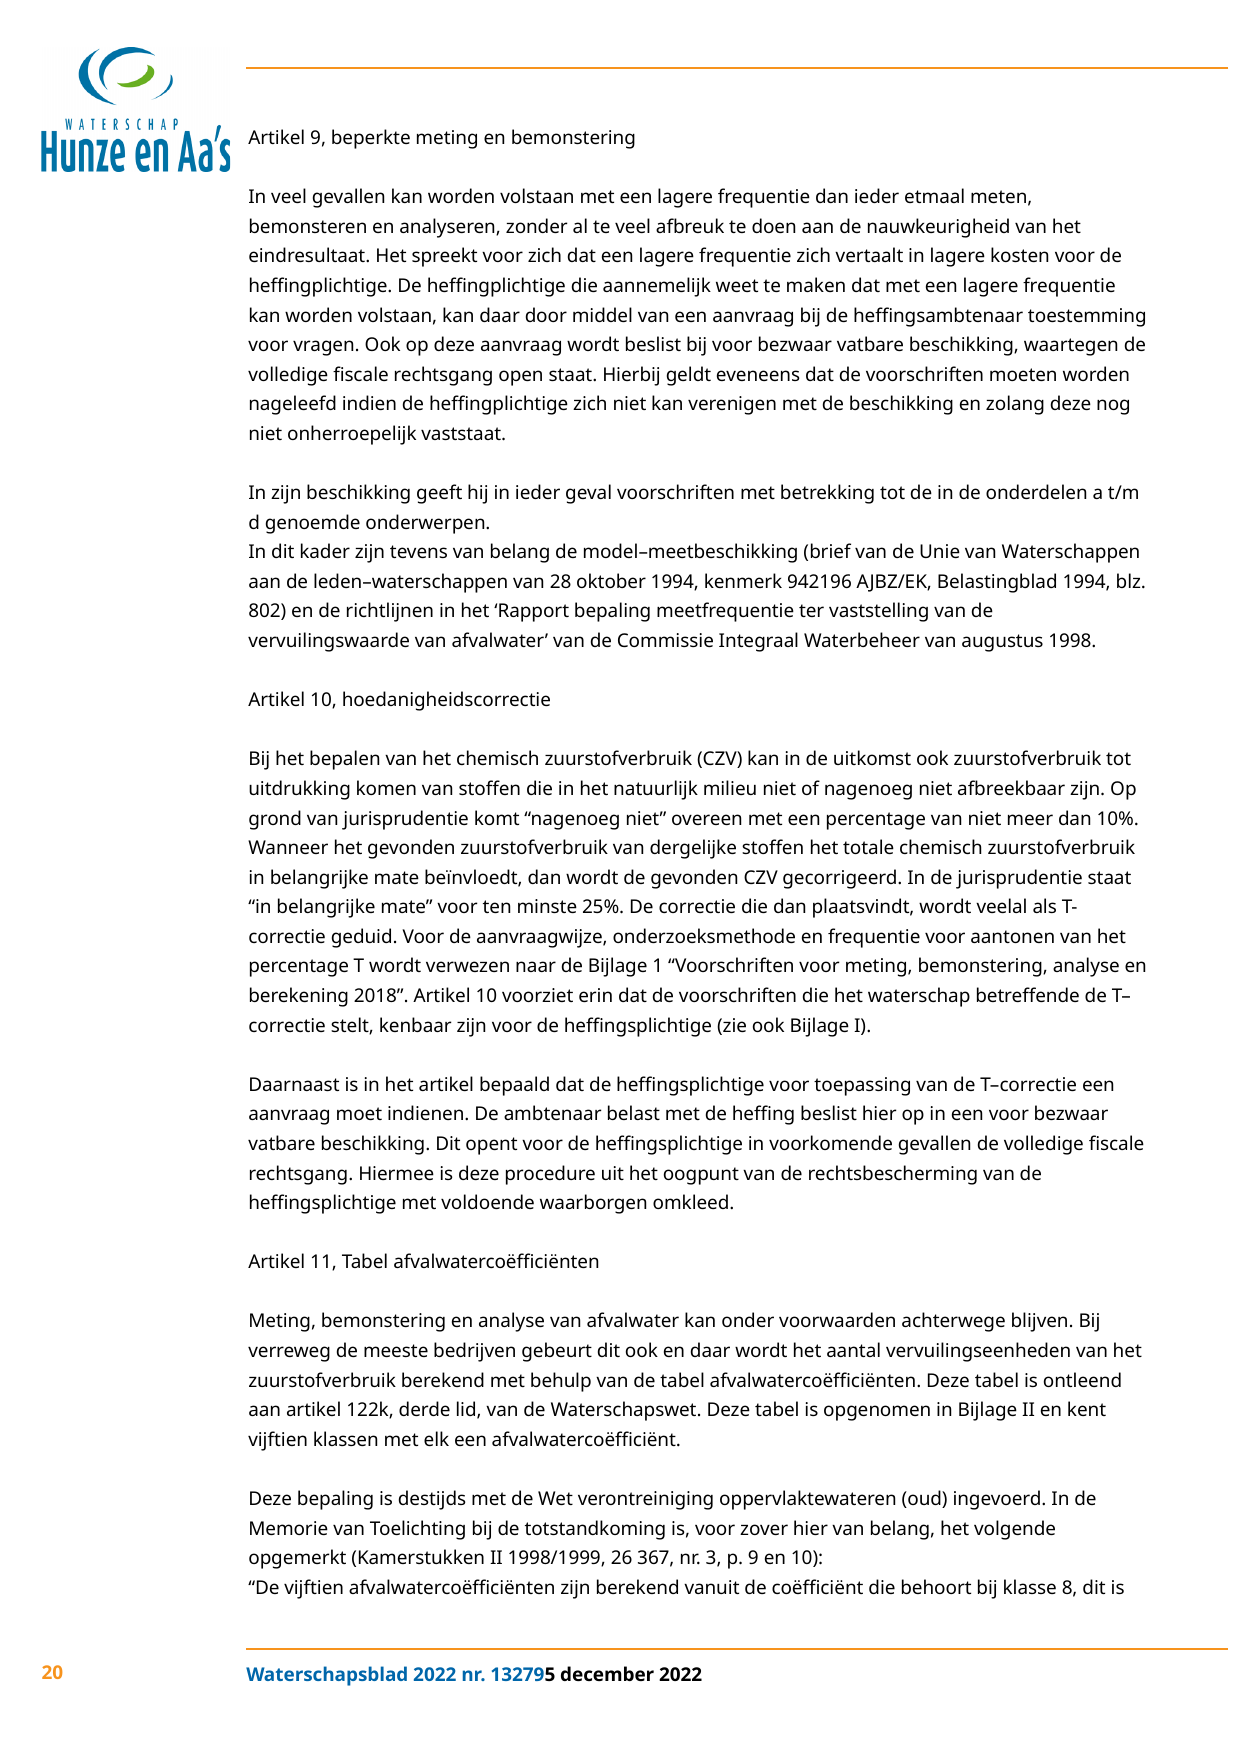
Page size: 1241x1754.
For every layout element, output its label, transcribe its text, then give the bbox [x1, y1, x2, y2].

text Artikel 11, Tabel afvalwatercoëfficiënten [248, 1248, 1152, 1274]
text Bij het bepalen van het chemisch zuurstofverbruik (CZV) kan in de uitkomst ook zuurstofverbruik tot uitdrukking komen van stoffen die in het natuurlijk milieu niet of nagenoeg niet afbreekbaar zijn. Op grond van jurisprudentie komt “nagenoeg niet” overeen met een percentage van niet meer dan 10%. Wanneer het gevonden zuurstofverbruik van dergelijke stoffen het totale chemisch zuurstofverbruik in belangrijke mate beïnvloedt, dan wordt de gevonden CZV gecorrigeerd. In de jurisprudentie staat “in belangrijke mate” voor ten minste 25%. De correctie die dan plaatsvindt, wordt veelal als T-correctie geduid. Voor de aanvraagwijze, onderzoeksmethode en frequentie voor aantonen van het percentage T wordt verwezen naar de Bijlage 1 “Voorschriften voor meting, bemonstering, analyse en berekening 2018”. Artikel 10 voorziet erin dat de voorschriften die het waterschap betreffende de T–correctie stelt, kenbaar zijn voor de heffingsplichtige (zie ook Bijlage I). [248, 746, 1152, 1038]
text “De vijftien afvalwatercoëfficiënten zijn berekend vanuit de coëfficiënt die behoort bij klasse 8, dit is [248, 1574, 1152, 1600]
text Artikel 9, beperkte meting en bemonstering [248, 124, 1152, 150]
text Daarnaast is in het artikel bepaald dat de heffingsplichtige voor toepassing van de T–correctie een aanvraag moet indienen. De ambtenaar belast met de heffing beslist hier op in een voor bezwaar vatbare beschikking. Dit opent voor de heffingsplichtige in voorkomende gevallen de volledige fiscale rechtsgang. Hiermee is deze procedure uit het oogpunt van de rechtsbescherming van de heffingsplichtige met voldoende waarborgen omkleed. [248, 1071, 1152, 1215]
text In zijn beschikking geeft hij in ieder geval voorschriften met betrekking tot de in de onderdelen a t/m d genoemde onderwerpen. [248, 479, 1152, 535]
text Meting, bemonstering en analyse van afvalwater kan onder voorwaarden achterwege blijven. Bij verreweg de meeste bedrijven gebeurt dit ook en daar wordt het aantal vervuilingseenheden van het zuurstofverbruik berekend met behulp van de tabel afvalwatercoëfficiënten. Deze tabel is ontleend aan artikel 122k, derde lid, van de Waterschapswet. Deze tabel is opgenomen in Bijlage II en kent vijftien klassen met elk een afvalwatercoëfficiënt. [248, 1308, 1152, 1452]
text Deze bepaling is destijds met de Wet verontreiniging oppervlaktewateren (oud) ingevoerd. In de Memorie van Toelichting bij de totstandkoming is, voor zover hier van belang, het volgende opgemerkt (Kamerstukken II 1998/1999, 26 367, nr. 3, p. 9 en 10): [248, 1485, 1152, 1570]
text In dit kader zijn tevens van belang de model–meetbeschikking (brief van de Unie van Waterschappen aan de leden–waterschappen van 28 oktober 1994, kenmerk 942196 AJBZ/EK, Belastingblad 1994, blz. 802) en de richtlijnen in het ‘Rapport bepaling meetfrequentie ter vaststelling van de vervuilingswaarde van afvalwater’ van de Commissie Integraal Waterbeheer van augustus 1998. [248, 538, 1152, 653]
picture [47, 154, 51, 172]
text Artikel 10, hoedanigheidscorrectie [248, 686, 1152, 712]
text In veel gevallen kan worden volstaan met een lagere frequentie dan ieder etmaal meten, bemonsteren en analyseren, zonder al te veel afbreuk te doen aan de nauwkeurigheid van het eindresultaat. Het spreekt voor zich dat een lagere frequentie zich vertaalt in lagere kosten voor de heffingplichtige. De heffingplichtige die aannemelijk weet te maken dat met een lagere frequentie kan worden volstaan, kan daar door middel van een aanvraag bij de heffingsambtenaar toestemming voor vragen. Ook op deze aanvraag wordt beslist bij voor bezwaar vatbare beschikking, waartegen de volledige fiscale rechtsgang open staat. Hierbij geldt eveneens dat de voorschriften moeten worden nageleefd indien de heffingplichtige zich niet kan verenigen met de beschikking en zolang deze nog niet onherroepelijk vaststaat. [248, 183, 1152, 446]
picture [41, 47, 231, 172]
picture [183, 163, 191, 172]
picture [226, 145, 231, 156]
